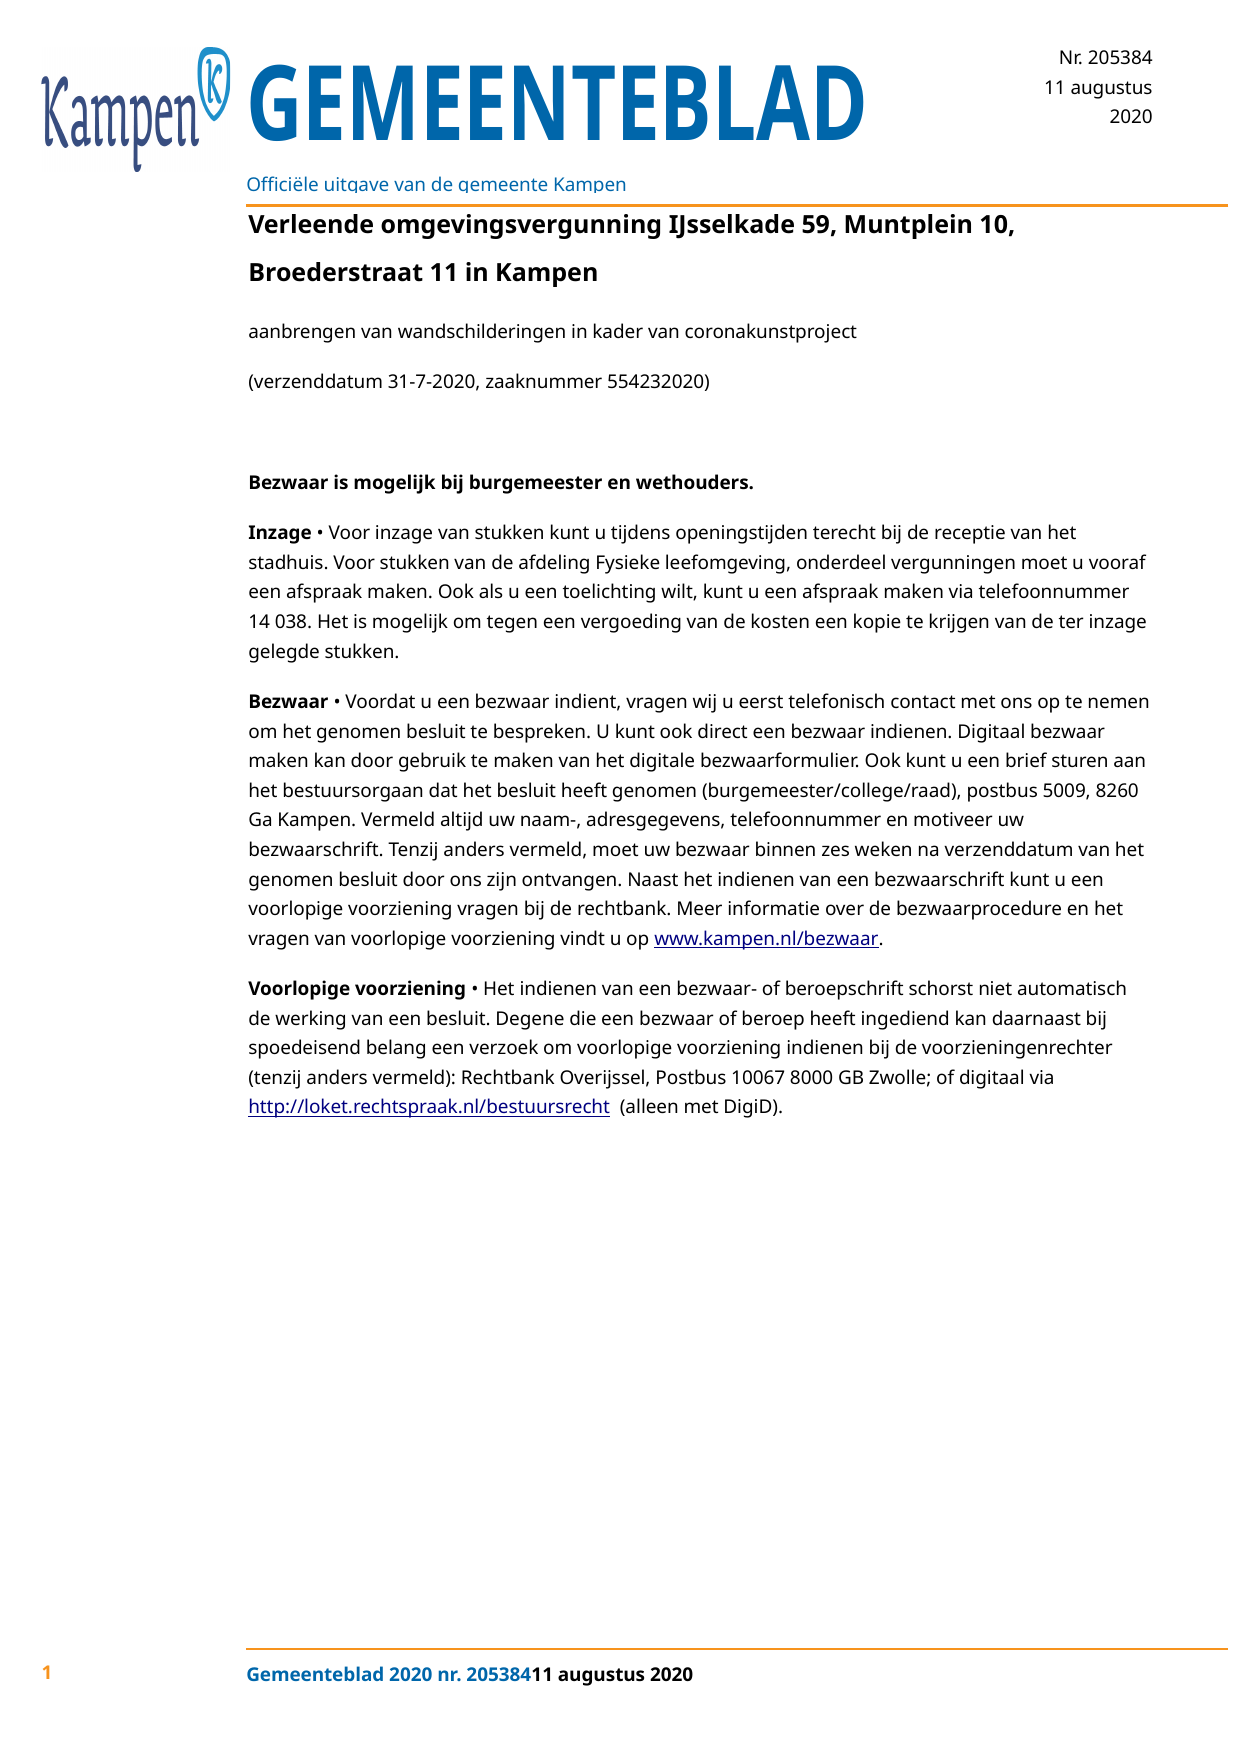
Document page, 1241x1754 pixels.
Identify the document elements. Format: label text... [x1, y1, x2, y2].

picture [41, 47, 231, 172]
text Inzage • Voor inzage van stukken kunt u tijdens openingstijden terecht bij de receptie van het stadhuis. Voor stukken van de afdeling Fysieke leefomgeving, onderdeel vergunningen moet u vooraf een afspraak maken. Ook als u een toelichting wilt, kunt u een afspraak maken via telefoonnummer 14 038. Het is mogelijk om tegen een vergoeding van de kosten een kopie te krijgen van de ter inzage gelegde stukken. [248, 519, 1152, 664]
text Bezwaar is mogelijk bij burgemeester en wethouders. [248, 469, 1152, 495]
text Verleende omgevingsvergunning IJsselkade 59, Muntplein 10, Broederstraat 11 in Kampen [248, 207, 1152, 288]
text (verzenddatum 31-7-2020, zaaknummer 554232020) [248, 368, 1152, 394]
text aanbrengen van wandschilderingen in kader van coronakunstproject [248, 318, 1152, 344]
text Bezwaar • Voordat u een bezwaar indient, vragen wij u eerst telefonisch contact met ons op te nemen om het genomen besluit te bespreken. U kunt ook direct een bezwaar indienen. Digitaal bezwaar maken kan door gebruik te maken van het digitale bezwaarformulier. Ook kunt u een brief sturen aan het bestuursorgaan dat het besluit heeft genomen (burgemeester/college/raad), postbus 5009, 8260 Ga Kampen. Vermeld altijd uw naam-, adresgegevens, telefoonnummer en motiveer uw bezwaarschrift. Tenzij anders vermeld, moet uw bezwaar binnen zes weken na verzenddatum van het genomen besluit door ons zijn ontvangen. Naast het indienen van een bezwaarschrift kunt u een voorlopige voorziening vragen bij de rechtbank. Meer informatie over de bezwaarprocedure en het vragen van voorlopige voorziening vindt u op www.kampen.nl/bezwaar. [248, 688, 1152, 951]
text Voorlopige voorziening • Het indienen van een bezwaar- of beroepschrift schorst niet automatisch de werking van een besluit. Degene die een bezwaar of beroep heeft ingediend kan daarnaast bij spoedeisend belang een verzoek om voorlopige voorziening indienen bij de voorzieningenrechter (tenzij anders vermeld): Rechtbank Overijssel, Postbus 10067 8000 GB Zwolle; of digitaal via http://loket.rechtspraak.nl/bestuursrecht (alleen met DigiD). [248, 975, 1152, 1119]
